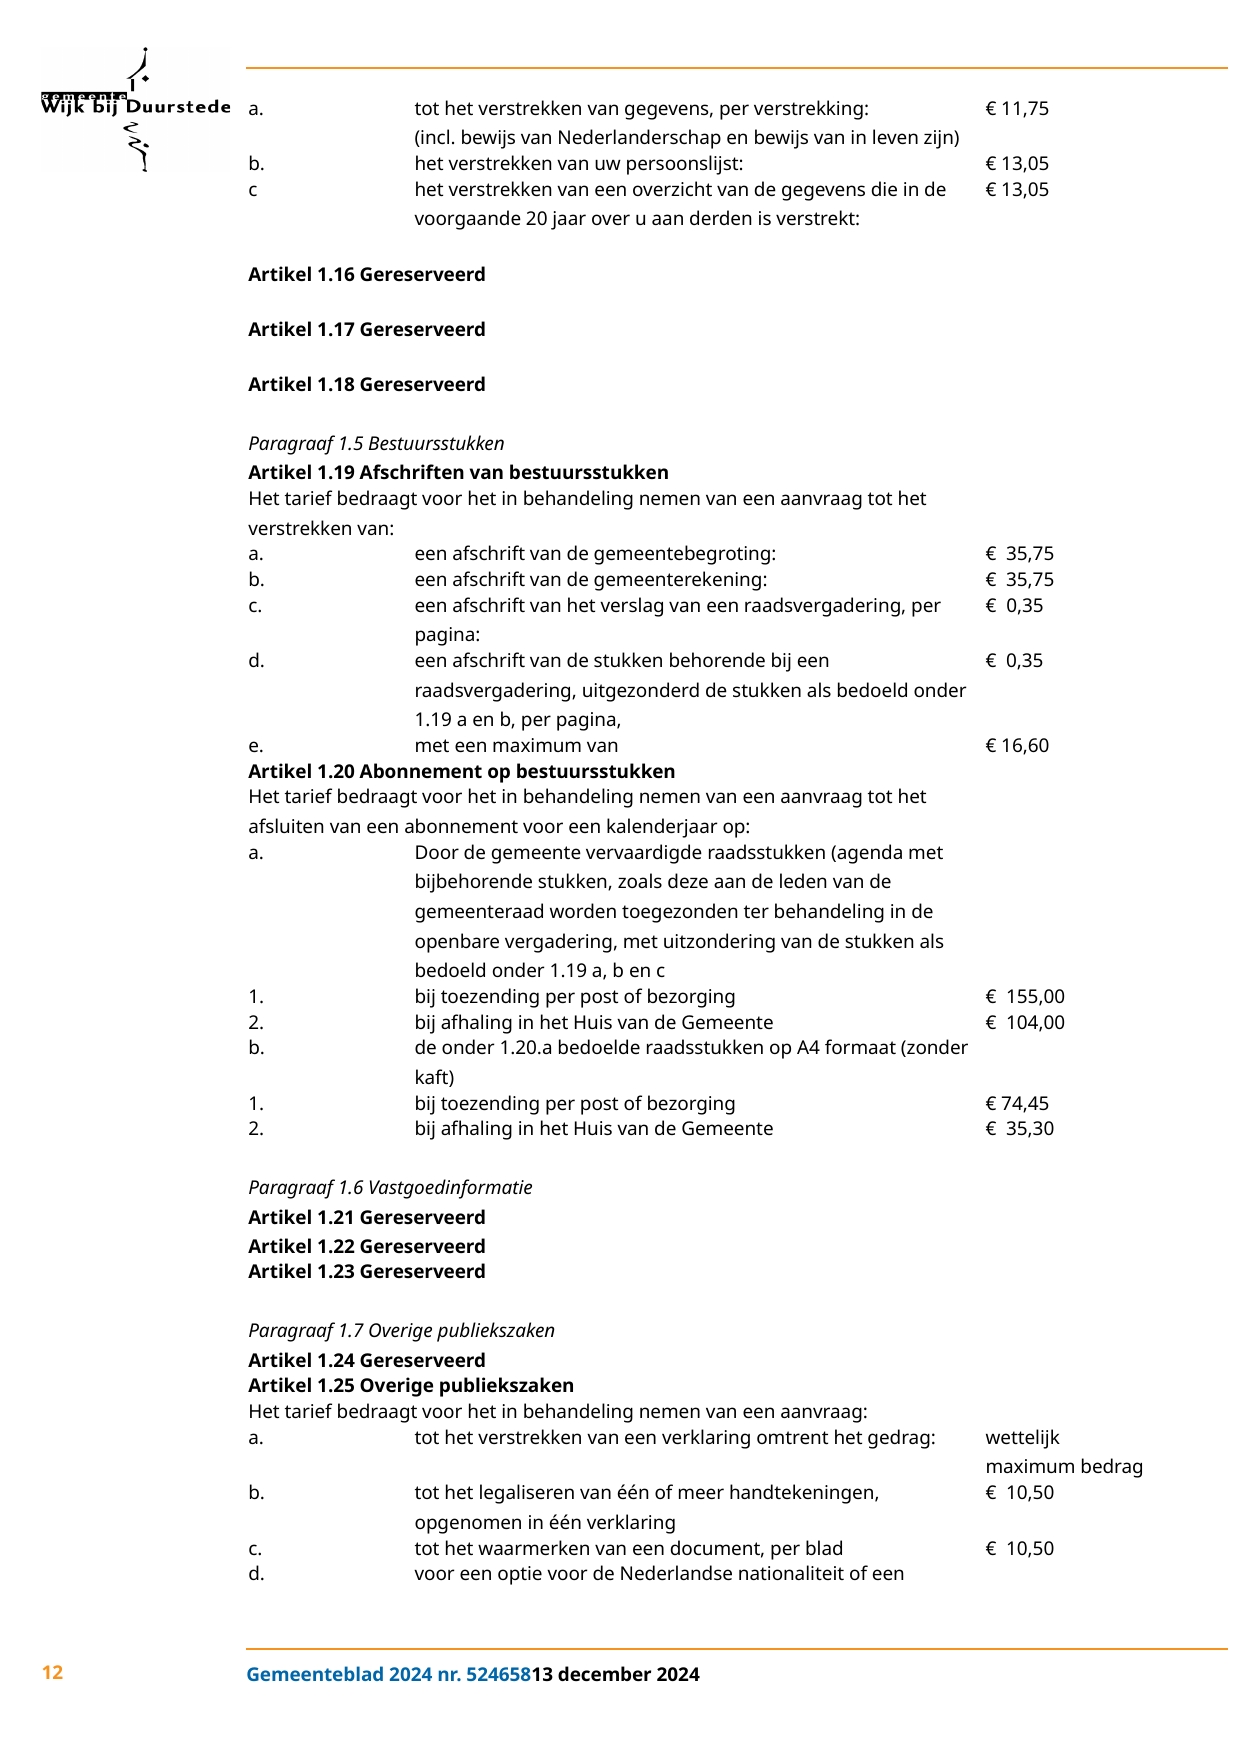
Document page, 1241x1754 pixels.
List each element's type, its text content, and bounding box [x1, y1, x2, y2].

table_cell e. [248, 732, 414, 758]
text Paragraaf 1.6 Vastgoedinformatie [248, 1174, 1152, 1200]
picture [41, 47, 231, 172]
table_cell tot het legaliseren van één of meer handtekeningen, opgenomen in één verklaring [414, 1479, 985, 1535]
table_cell tot het waarmerken van een document, per blad [414, 1535, 985, 1560]
table_cell [985, 231, 1152, 286]
table_cell voor een optie voor de Nederlandse nationaliteit of een [414, 1560, 985, 1586]
table_cell b. [248, 150, 414, 176]
table_cell 1. [248, 1090, 414, 1116]
table_cell het verstrekken van een overzicht van de gegevens die in de voorgaande 20 jaar over u aan derden is verstrekt: [414, 176, 985, 231]
table_cell a. [248, 541, 414, 566]
table_header Artikel 1.21 Gereserveerd [248, 1204, 954, 1229]
table_cell € 155,00 [985, 983, 1152, 1009]
table_cell d. [248, 1560, 414, 1586]
table_cell Het tarief bedraagt voor het in behandeling nemen van een aanvraag tot het verstrekken van: [248, 485, 985, 541]
table_cell tot het verstrekken van een verklaring omtrent het gedrag: [414, 1424, 985, 1479]
table_cell € 104,00 [985, 1009, 1152, 1034]
table_cell € 11,75 [985, 95, 1152, 150]
table_cell € 35,30 [985, 1116, 1152, 1141]
table_cell b. [248, 1479, 414, 1535]
table_header Artikel 1.22 Gereserveerd [248, 1233, 954, 1259]
text Paragraaf 1.7 Overige publiekszaken [248, 1317, 1152, 1343]
table_cell de onder 1.20.a bedoelde raadsstukken op A4 formaat (zonder kaft) [414, 1035, 985, 1090]
table_cell € 13,05 [985, 176, 1152, 231]
table_cell Het tarief bedraagt voor het in behandeling nemen van een aanvraag: [248, 1398, 985, 1424]
table_cell € 10,50 [985, 1479, 1152, 1535]
table_cell € 35,75 [985, 541, 1152, 566]
table_cell c [248, 176, 414, 231]
table_cell tot het verstrekken van gegevens, per verstrekking: (incl. bewijs van Nederlanderschap en bewijs van in leven zijn) [414, 95, 985, 150]
table_cell [985, 1035, 1152, 1090]
table_cell [985, 784, 1152, 839]
table_cell € 35,75 [985, 566, 1152, 592]
table_cell Door de gemeente vervaardigde raadsstukken (agenda met bijbehorende stukken, zoals deze aan de leden van de gemeenteraad worden toegezonden ter behandeling in de openbare vergadering, met uitzondering van de stukken als bedoeld onder 1.19 a, b en c [414, 839, 985, 983]
table_cell € 0,35 [985, 592, 1152, 647]
table_cell € 16,60 [985, 732, 1152, 758]
table_header Artikel 1.19 Afschriften van bestuursstukken [248, 460, 985, 485]
table_cell Artikel 1.25 Overige publiekszaken [248, 1373, 985, 1398]
table_cell [985, 286, 1152, 342]
table_cell [985, 485, 1152, 541]
table_header [985, 1347, 1152, 1373]
table_cell [985, 839, 1152, 983]
table_cell c. [248, 592, 414, 647]
table_cell a. [248, 95, 414, 150]
table_header [985, 460, 1152, 485]
table_cell € 0,35 [985, 648, 1152, 732]
table_cell bij toezending per post of bezorging [414, 1090, 985, 1116]
table_cell het verstrekken van uw persoonslijst: [414, 150, 985, 176]
table_cell met een maximum van [414, 732, 985, 758]
table_header Artikel 1.24 Gereserveerd [248, 1347, 985, 1373]
table_cell een afschrift van de stukken behorende bij een raadsvergadering, uitgezonderd de stukken als bedoeld onder 1.19 a en b, per pagina, [414, 648, 985, 732]
table_cell een afschrift van het verslag van een raadsvergadering, per pagina: [414, 592, 985, 647]
table_cell € 13,05 [985, 150, 1152, 176]
table_cell [954, 1259, 1152, 1284]
table_cell Artikel 1.17 Gereserveerd [248, 286, 985, 342]
table_cell 2. [248, 1009, 414, 1034]
table_cell [985, 342, 1152, 397]
table_cell Artikel 1.16 Gereserveerd [248, 231, 985, 286]
table_cell Artikel 1.20 Abonnement op bestuursstukken [248, 758, 985, 784]
table_cell bij afhaling in het Huis van de Gemeente [414, 1009, 985, 1034]
table_cell d. [248, 648, 414, 732]
table_cell Artikel 1.18 Gereserveerd [248, 342, 985, 397]
table_cell bij afhaling in het Huis van de Gemeente [414, 1116, 985, 1141]
table_cell bij toezending per post of bezorging [414, 983, 985, 1009]
table_cell c. [248, 1535, 414, 1560]
table_cell 1. [248, 983, 414, 1009]
table_cell [985, 1373, 1152, 1398]
table_cell a. [248, 1424, 414, 1479]
table_cell wettelijk maximum bedrag [985, 1424, 1152, 1479]
table_cell een afschrift van de gemeentebegroting: [414, 541, 985, 566]
table_cell b. [248, 566, 414, 592]
table_cell een afschrift van de gemeenterekening: [414, 566, 985, 592]
table_cell Het tarief bedraagt voor het in behandeling nemen van een aanvraag tot het afsluiten van een abonnement voor een kalenderjaar op: [248, 784, 985, 839]
table_cell [985, 758, 1152, 784]
table_cell b. [248, 1035, 414, 1090]
table_cell [985, 1398, 1152, 1424]
table_cell [985, 1560, 1152, 1586]
text Paragraaf 1.5 Bestuursstukken [248, 430, 1152, 456]
table_header [954, 1204, 1152, 1229]
table_cell € 74,45 [985, 1090, 1152, 1116]
table_header [954, 1233, 1152, 1259]
table_cell Artikel 1.23 Gereserveerd [248, 1259, 954, 1284]
table_cell € 10,50 [985, 1535, 1152, 1560]
table_cell 2. [248, 1116, 414, 1141]
table_cell a. [248, 839, 414, 983]
